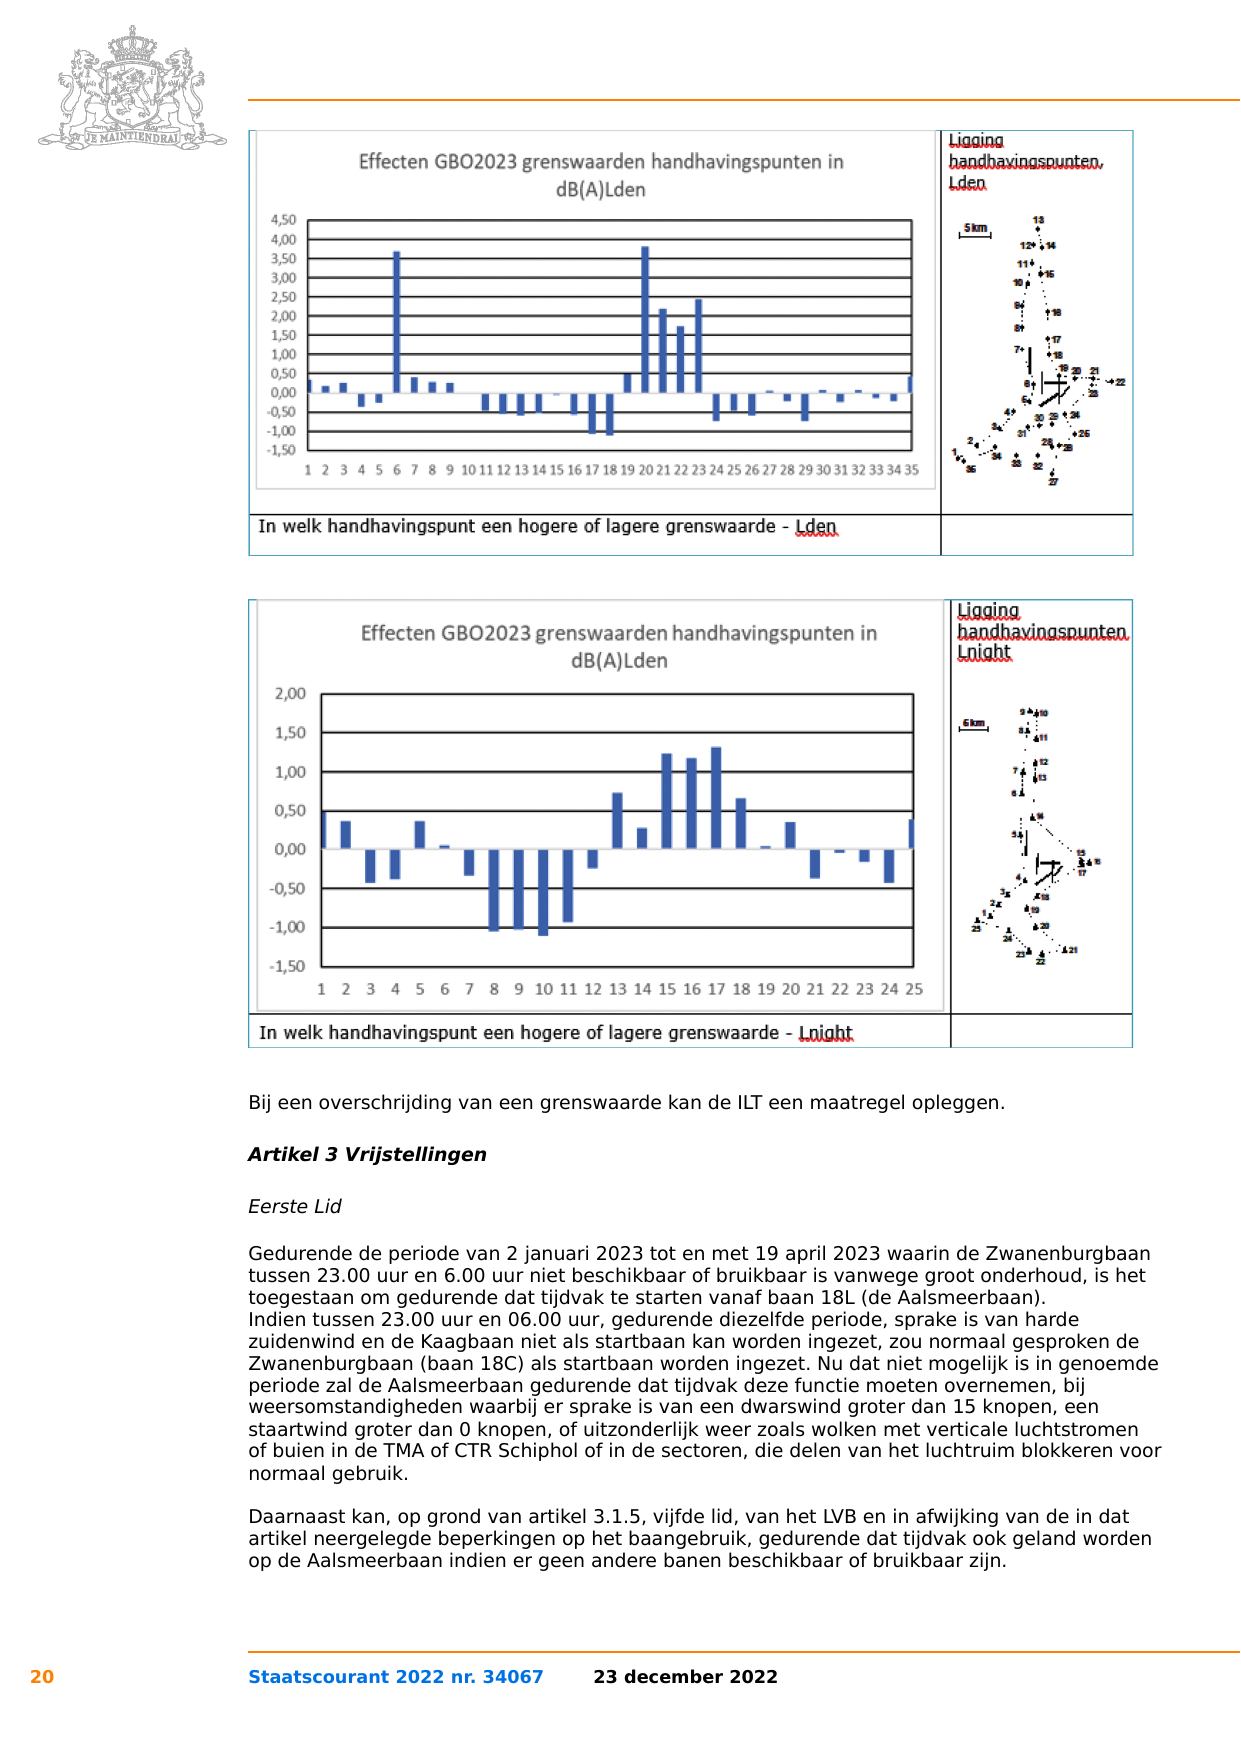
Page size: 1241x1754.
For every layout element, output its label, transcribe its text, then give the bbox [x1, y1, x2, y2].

text Indien tussen 23.00 uur en 06.00 uur, gedurende diezelfde periode, sprake is van harde zuidenwind en de Kaagbaan niet als startbaan kan worden ingezet, zou normaal gesproken de Zwanenburgbaan (baan 18C) als startbaan worden ingezet. Nu dat niet mogelijk is in genoemde periode zal de Aalsmeerbaan gedurende dat tijdvak deze functie moeten overnemen, bij weersomstandigheden waarbij er sprake is van een dwarswind groter dan 15 knopen, een staartwind groter dan 0 knopen, of uitzonderlijk weer zoals wolken met verticale luchtstromen of buien in de TMA of CTR Schiphol of in de sectoren, die delen van het luchtruim blokkeren voor normaal gebruik. [248, 1308, 1163, 1484]
subtitle Eerste Lid [248, 1196, 1163, 1218]
picture [38, 25, 227, 150]
text Bij een overschrijding van een grenswaarde kan de ILT een maatregel opleggen. [248, 1092, 1163, 1114]
text Gedurende de periode van 2 januari 2023 tot en met 19 april 2023 waarin de Zwanenburgbaan tussen 23.00 uur en 6.00 uur niet beschikbaar of bruikbaar is vanwege groot onderhoud, is het toegestaan om gedurende dat tijdvak te starten vanaf baan 18L (de Aalsmeerbaan). [248, 1243, 1163, 1308]
text Daarnaast kan, op grond van artikel 3.1.5, vijfde lid, van het LVB en in afwijking van de in dat artikel neergelegde beperkingen op het baangebruik, gedurende dat tijdvak ook geland worden op de Aalsmeerbaan indien er geen andere banen beschikbaar of bruikbaar zijn. [248, 1506, 1163, 1572]
picture [248, 598, 1134, 1048]
subtitle Artikel 3 Vrijstellingen [248, 1144, 1163, 1166]
picture [248, 130, 1134, 556]
